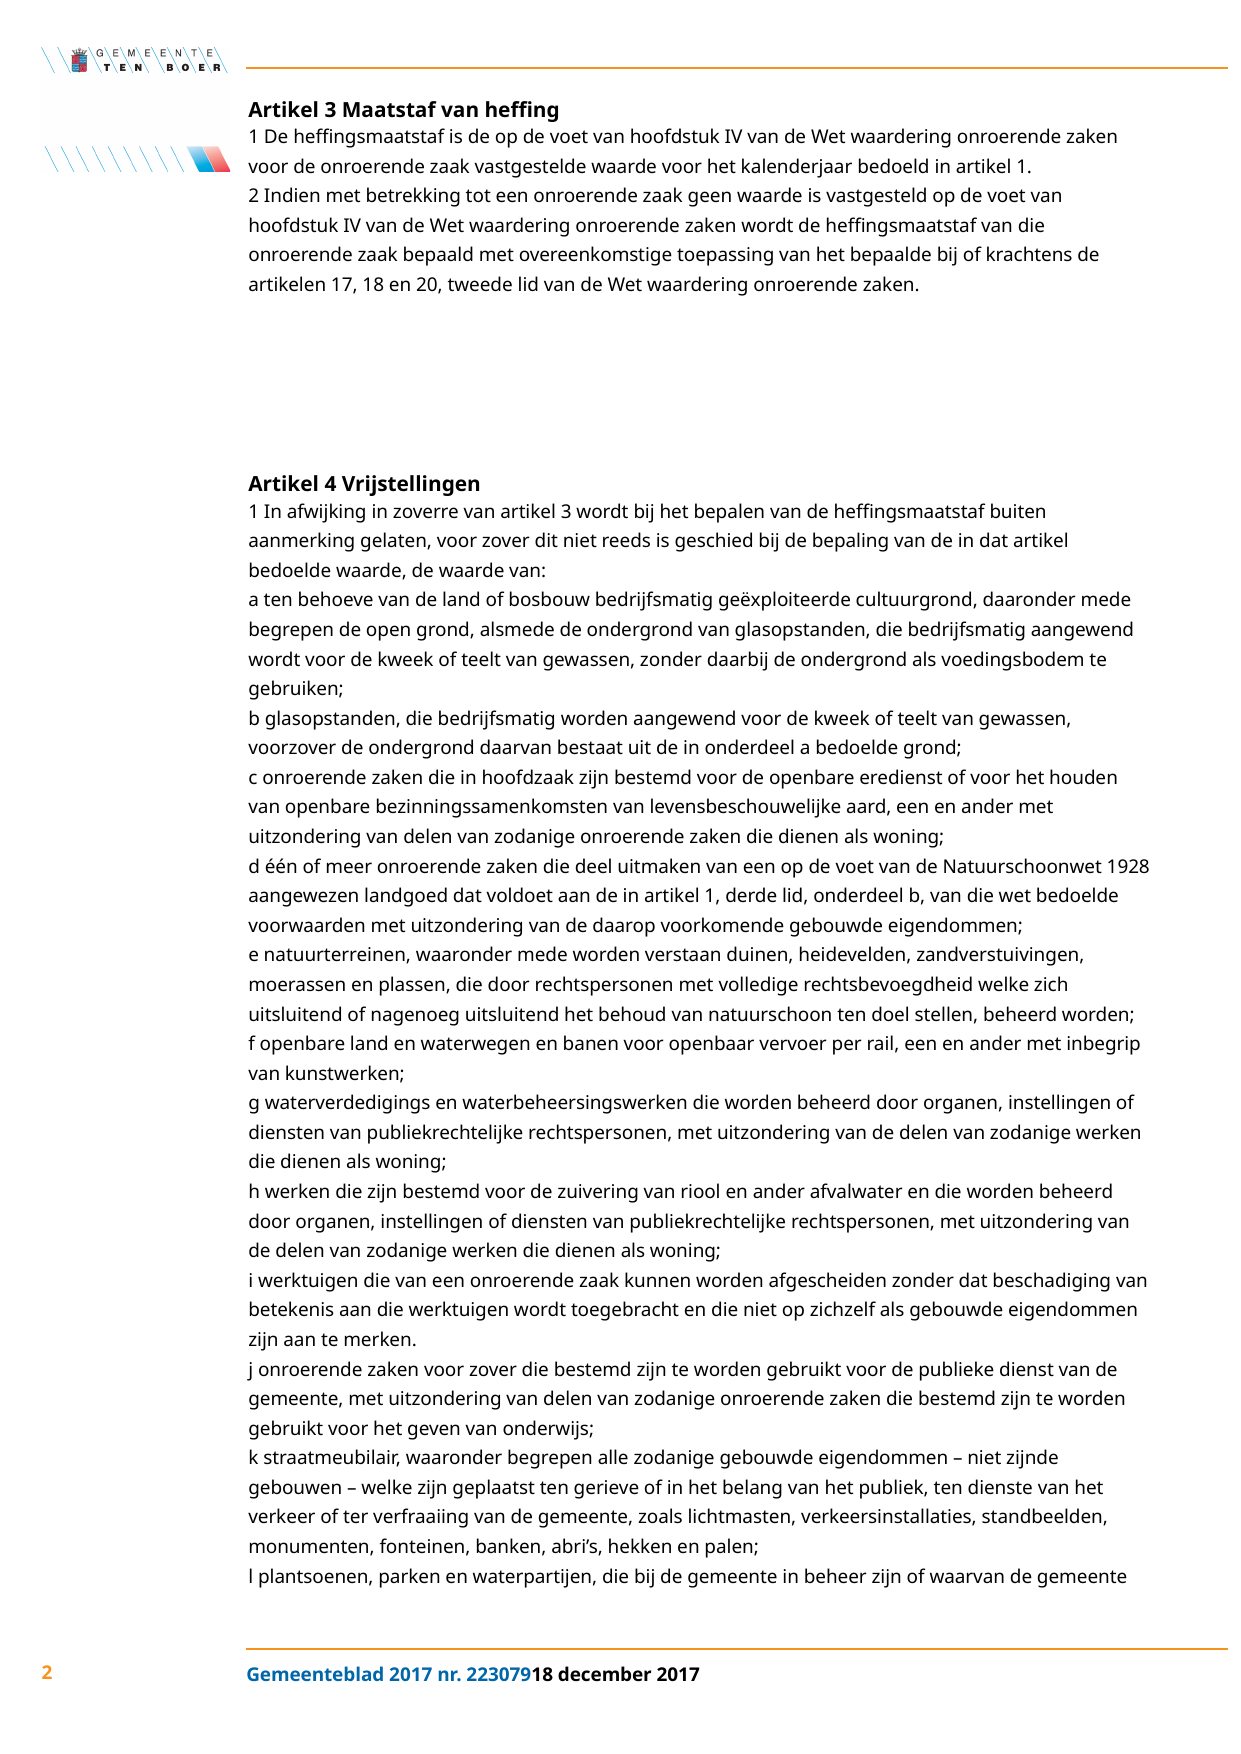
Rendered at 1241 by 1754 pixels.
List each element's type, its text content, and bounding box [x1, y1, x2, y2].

text e natuurterreinen, waaronder mede worden verstaan duinen, heidevelden, zandverstuivingen, moerassen en plassen, die door rechtspersonen met volledige rechtsbevoegdheid welke zich uitsluitend of nagenoeg uitsluitend het behoud van natuurschoon ten doel stellen, beheerd worden; [248, 942, 1152, 1027]
text d één of meer onroerende zaken die deel uitmaken van een op de voet van de Natuurschoonwet 1928 aangewezen landgoed dat voldoet aan de in artikel 1, derde lid, onderdeel b, van die wet bedoelde voorwaarden met uitzondering van de daarop voorkomende gebouwde eigendommen; [248, 853, 1152, 938]
picture [41, 47, 231, 172]
text b glasopstanden, die bedrijfsmatig worden aangewend voor de kweek of teelt van gewassen, voorzover de ondergrond daarvan bestaat uit de in onderdeel a bedoelde grond; [248, 705, 1152, 760]
text g waterverdedigings en waterbeheersingswerken die worden beheerd door organen, instellingen of diensten van publiekrechtelijke rechtspersonen, met uitzondering van de delen van zodanige werken die dienen als woning; [248, 1089, 1152, 1174]
text a ten behoeve van de land of bosbouw bedrijfsmatig geëxploiteerde cultuurgrond, daaronder mede begrepen de open grond, alsmede de ondergrond van glasopstanden, die bedrijfsmatig aangewend wordt voor de kweek of teelt van gewassen, zonder daarbij de ondergrond als voedingsbodem te gebruiken; [248, 587, 1152, 701]
text Artikel 4 Vrijstellingen [248, 469, 1152, 498]
text k straatmeubilair, waaronder begrepen alle zodanige gebouwde eigendommen – niet zijnde gebouwen – welke zijn geplaatst ten gerieve of in het belang van het publiek, ten dienste van het verkeer of ter verfraaiing van de gemeente, zoals lichtmasten, verkeersinstallaties, standbeelden, monumenten, fonteinen, banken, abri’s, hekken en palen; [248, 1444, 1152, 1559]
text i werktuigen die van een onroerende zaak kunnen worden afgescheiden zonder dat beschadiging van betekenis aan die werktuigen wordt toegebracht en die niet op zichzelf als gebouwde eigendommen zijn aan te merken. [248, 1267, 1152, 1352]
text 1 De heffingsmaatstaf is de op de voet van hoofdstuk IV van de Wet waardering onroerende zaken voor de onroerende zaak vastgestelde waarde voor het kalenderjaar bedoeld in artikel 1. [248, 123, 1152, 178]
text j onroerende zaken voor zover die bestemd zijn te worden gebruikt voor de publieke dienst van de gemeente, met uitzondering van delen van zodanige onroerende zaken die bestemd zijn te worden gebruikt voor het geven van onderwijs; [248, 1356, 1152, 1441]
text 2 Indien met betrekking tot een onroerende zaak geen waarde is vastgesteld op de voet van hoofdstuk IV van de Wet waardering onroerende zaken wordt de heffingsmaatstaf van die onroerende zaak bepaald met overeenkomstige toepassing van het bepaalde bij of krachtens de artikelen 17, 18 en 20, tweede lid van de Wet waardering onroerende zaken. [248, 182, 1152, 297]
text l plantsoenen, parken en waterpartijen, die bij de gemeente in beheer zijn of waarvan de gemeente [248, 1563, 1152, 1589]
text Artikel 3 Maatstaf van heffing [248, 95, 1152, 123]
text c onroerende zaken die in hoofdzaak zijn bestemd voor de openbare eredienst of voor het houden van openbare bezinningssamenkomsten van levensbeschouwelijke aard, een en ander met uitzondering van delen van zodanige onroerende zaken die dienen als woning; [248, 764, 1152, 849]
text f openbare land en waterwegen en banen voor openbaar vervoer per rail, een en ander met inbegrip van kunstwerken; [248, 1030, 1152, 1086]
text 1 In afwijking in zoverre van artikel 3 wordt bij het bepalen van de heffingsmaatstaf buiten aanmerking gelaten, voor zover dit niet reeds is geschied bij de bepaling van de in dat artikel bedoelde waarde, de waarde van: [248, 498, 1152, 583]
text h werken die zijn bestemd voor de zuivering van riool en ander afvalwater en die worden beheerd door organen, instellingen of diensten van publiekrechtelijke rechtspersonen, met uitzondering van de delen van zodanige werken die dienen als woning; [248, 1178, 1152, 1263]
